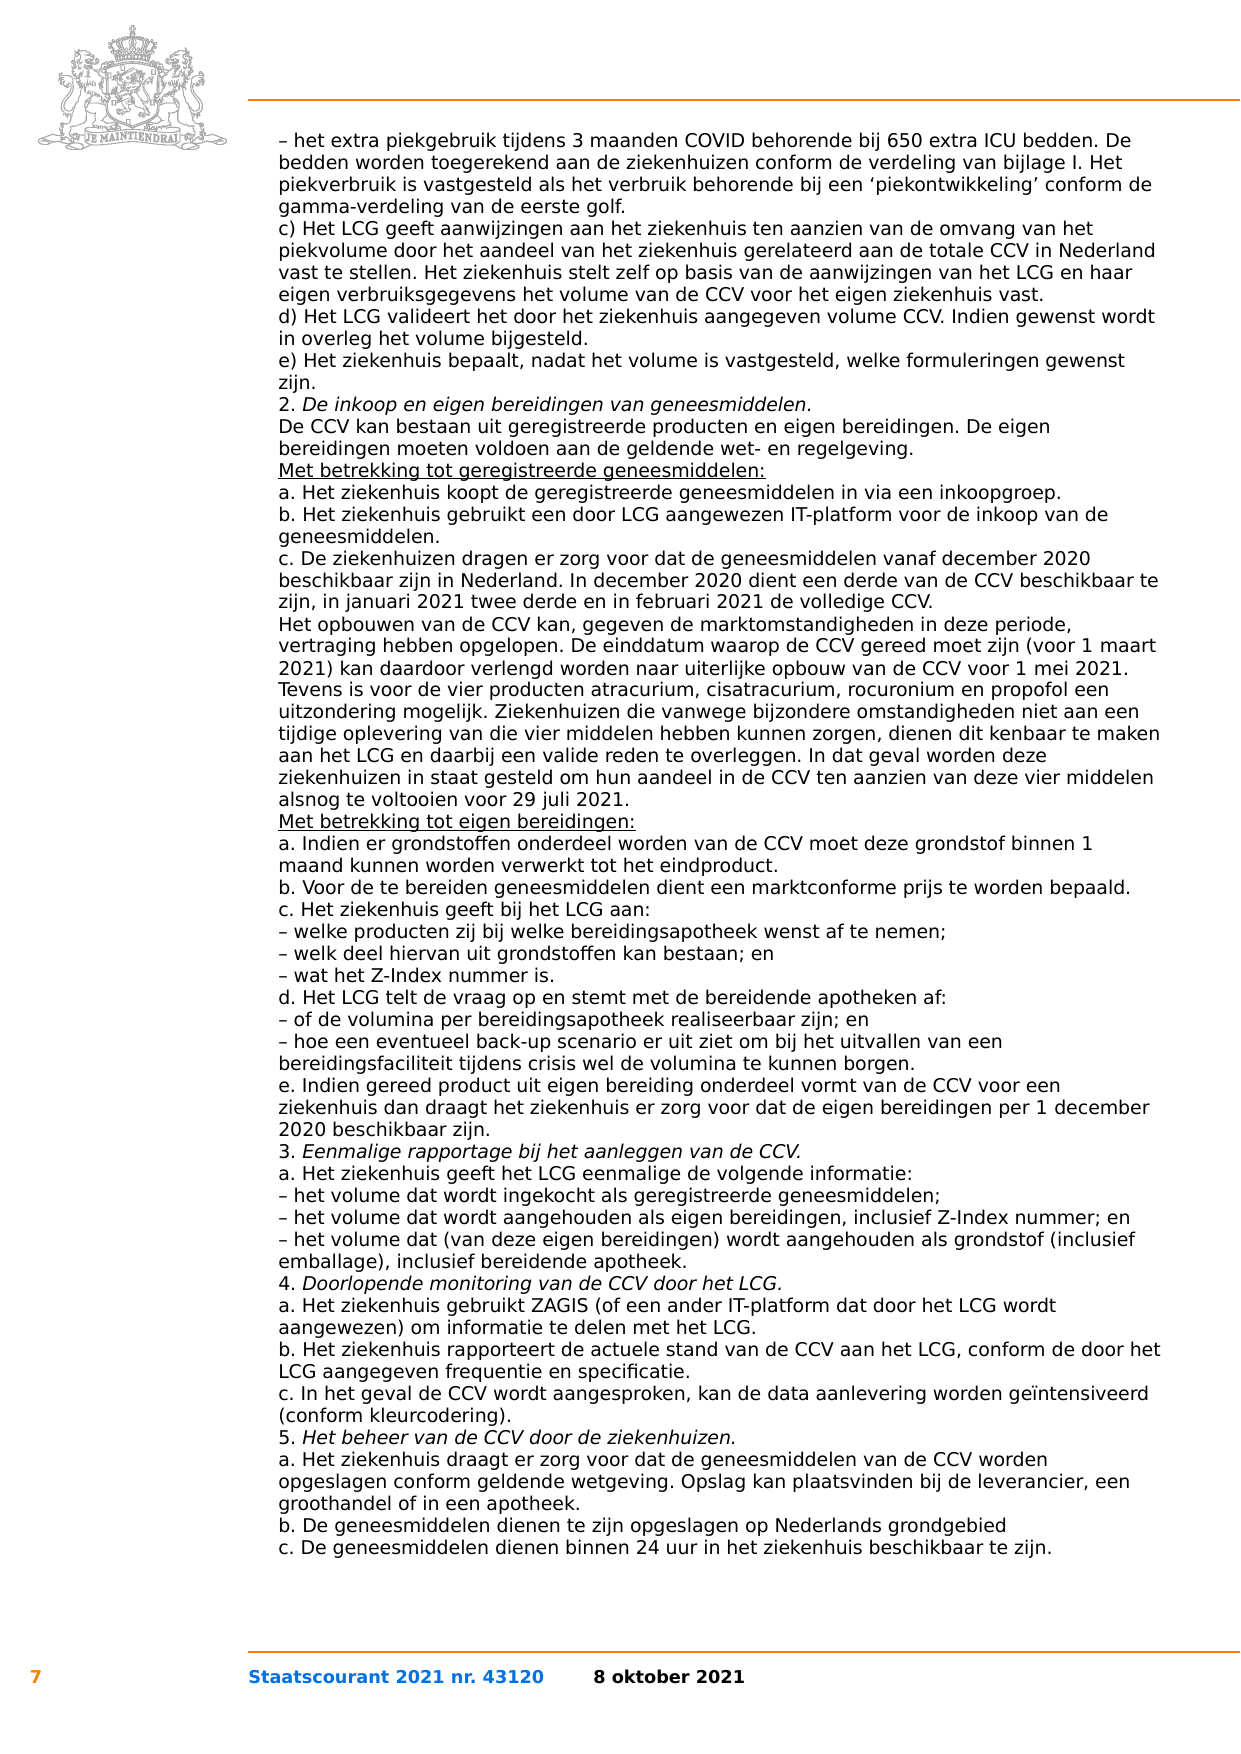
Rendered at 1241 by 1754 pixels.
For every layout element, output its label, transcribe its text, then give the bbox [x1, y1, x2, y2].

text d) Het LCG valideert het door het ziekenhuis aangegeven volume CCV. Indien gewenst wordt in overleg het volume bijgesteld. [278, 306, 1163, 350]
text – het volume dat wordt aangehouden als eigen bereidingen, inclusief Z-Index nummer; en [278, 1207, 1163, 1229]
text – welk deel hiervan uit grondstoffen kan bestaan; en [278, 943, 1163, 965]
text 5. Het beheer van de CCV door de ziekenhuizen. [278, 1427, 1163, 1449]
text d. Het LCG telt de vraag op en stemt met de bereidende apotheken af: [278, 987, 1163, 1009]
text c. Het ziekenhuis geeft bij het LCG aan: [278, 899, 1163, 921]
text b. De geneesmiddelen dienen te zijn opgeslagen op Nederlands grondgebied [278, 1514, 1163, 1537]
text a. Indien er grondstoffen onderdeel worden van de CCV moet deze grondstof binnen 1 maand kunnen worden verwerkt tot het eindproduct. [278, 833, 1163, 877]
text a. Het ziekenhuis koopt de geregistreerde geneesmiddelen in via een inkoopgroep. [278, 482, 1163, 503]
text Tevens is voor de vier producten atracurium, cisatracurium, rocuronium en propofol een uitzondering mogelijk. Ziekenhuizen die vanwege bijzondere omstandigheden niet aan een tijdige oplevering van die vier middelen hebben kunnen zorgen, dienen dit kenbaar te maken aan het LCG en daarbij een valide reden te overleggen. In dat geval worden deze ziekenhuizen in staat gesteld om hun aandeel in de CCV ten aanzien van deze vier middelen alsnog te voltooien voor 29 juli 2021. [278, 679, 1163, 811]
text e. Indien gereed product uit eigen bereiding onderdeel vormt van de CCV voor een ziekenhuis dan draagt het ziekenhuis er zorg voor dat de eigen bereidingen per 1 december 2020 beschikbaar zijn. [278, 1075, 1163, 1141]
text a. Het ziekenhuis geeft het LCG eenmalige de volgende informatie: [278, 1163, 1163, 1185]
text – het volume dat wordt ingekocht als geregistreerde geneesmiddelen; [278, 1185, 1163, 1207]
text – of de volumina per bereidingsapotheek realiseerbaar zijn; en [278, 1009, 1163, 1031]
text Met betrekking tot geregistreerde geneesmiddelen: [278, 459, 1163, 482]
text De CCV kan bestaan uit geregistreerde producten en eigen bereidingen. De eigen bereidingen moeten voldoen aan de geldende wet- en regelgeving. [278, 416, 1163, 459]
text 3. Eenmalige rapportage bij het aanleggen van de CCV. [278, 1141, 1163, 1163]
text – het volume dat (van deze eigen bereidingen) wordt aangehouden als grondstof (inclusief emballage), inclusief bereidende apotheek. [278, 1229, 1163, 1273]
picture [38, 25, 227, 150]
text – hoe een eventueel back-up scenario er uit ziet om bij het uitvallen van een bereidingsfaciliteit tijdens crisis wel de volumina te kunnen borgen. [278, 1031, 1163, 1075]
text – wat het Z-Index nummer is. [278, 965, 1163, 987]
text b. Het ziekenhuis rapporteert de actuele stand van de CCV aan het LCG, conform de door het LCG aangegeven frequentie en specificatie. [278, 1339, 1163, 1383]
text Met betrekking tot eigen bereidingen: [278, 811, 1163, 833]
text c. De ziekenhuizen dragen er zorg voor dat de geneesmiddelen vanaf december 2020 beschikbaar zijn in Nederland. In december 2020 dient een derde van de CCV beschikbaar te zijn, in januari 2021 twee derde en in februari 2021 de volledige CCV. [278, 547, 1163, 613]
text b. Voor de te bereiden geneesmiddelen dient een marktconforme prijs te worden bepaald. [278, 877, 1163, 899]
text c. De geneesmiddelen dienen binnen 24 uur in het ziekenhuis beschikbaar te zijn. [278, 1537, 1163, 1558]
text e) Het ziekenhuis bepaalt, nadat het volume is vastgesteld, welke formuleringen gewenst zijn. [278, 350, 1163, 394]
text – welke producten zij bij welke bereidingsapotheek wenst af te nemen; [278, 921, 1163, 943]
text a. Het ziekenhuis gebruikt ZAGIS (of een ander IT-platform dat door het LCG wordt aangewezen) om informatie te delen met het LCG. [278, 1295, 1163, 1339]
text Het opbouwen van de CCV kan, gegeven de marktomstandigheden in deze periode, vertraging hebben opgelopen. De einddatum waarop de CCV gereed moet zijn (voor 1 maart 2021) kan daardoor verlengd worden naar uiterlijke opbouw van de CCV voor 1 mei 2021. [278, 613, 1163, 679]
text c. In het geval de CCV wordt aangesproken, kan de data aanlevering worden geïntensiveerd (conform kleurcodering). [278, 1383, 1163, 1427]
text – het extra piekgebruik tijdens 3 maanden COVID behorende bij 650 extra ICU bedden. De bedden worden toegerekend aan de ziekenhuizen conform de verdeling van bijlage I. Het piekverbruik is vastgesteld als het verbruik behorende bij een ‘piekontwikkeling’ conform de gamma-verdeling van de eerste golf. [278, 130, 1163, 218]
text c) Het LCG geeft aanwijzingen aan het ziekenhuis ten aanzien van de omvang van het piekvolume door het aandeel van het ziekenhuis gerelateerd aan de totale CCV in Nederland vast te stellen. Het ziekenhuis stelt zelf op basis van de aanwijzingen van het LCG en haar eigen verbruiksgegevens het volume van de CCV voor het eigen ziekenhuis vast. [278, 218, 1163, 306]
text 2. De inkoop en eigen bereidingen van geneesmiddelen. [278, 394, 1163, 416]
text a. Het ziekenhuis draagt er zorg voor dat de geneesmiddelen van de CCV worden opgeslagen conform geldende wetgeving. Opslag kan plaatsvinden bij de leverancier, een groothandel of in een apotheek. [278, 1449, 1163, 1514]
text b. Het ziekenhuis gebruikt een door LCG aangewezen IT-platform voor de inkoop van de geneesmiddelen. [278, 503, 1163, 547]
text 4. Doorlopende monitoring van de CCV door het LCG. [278, 1273, 1163, 1295]
